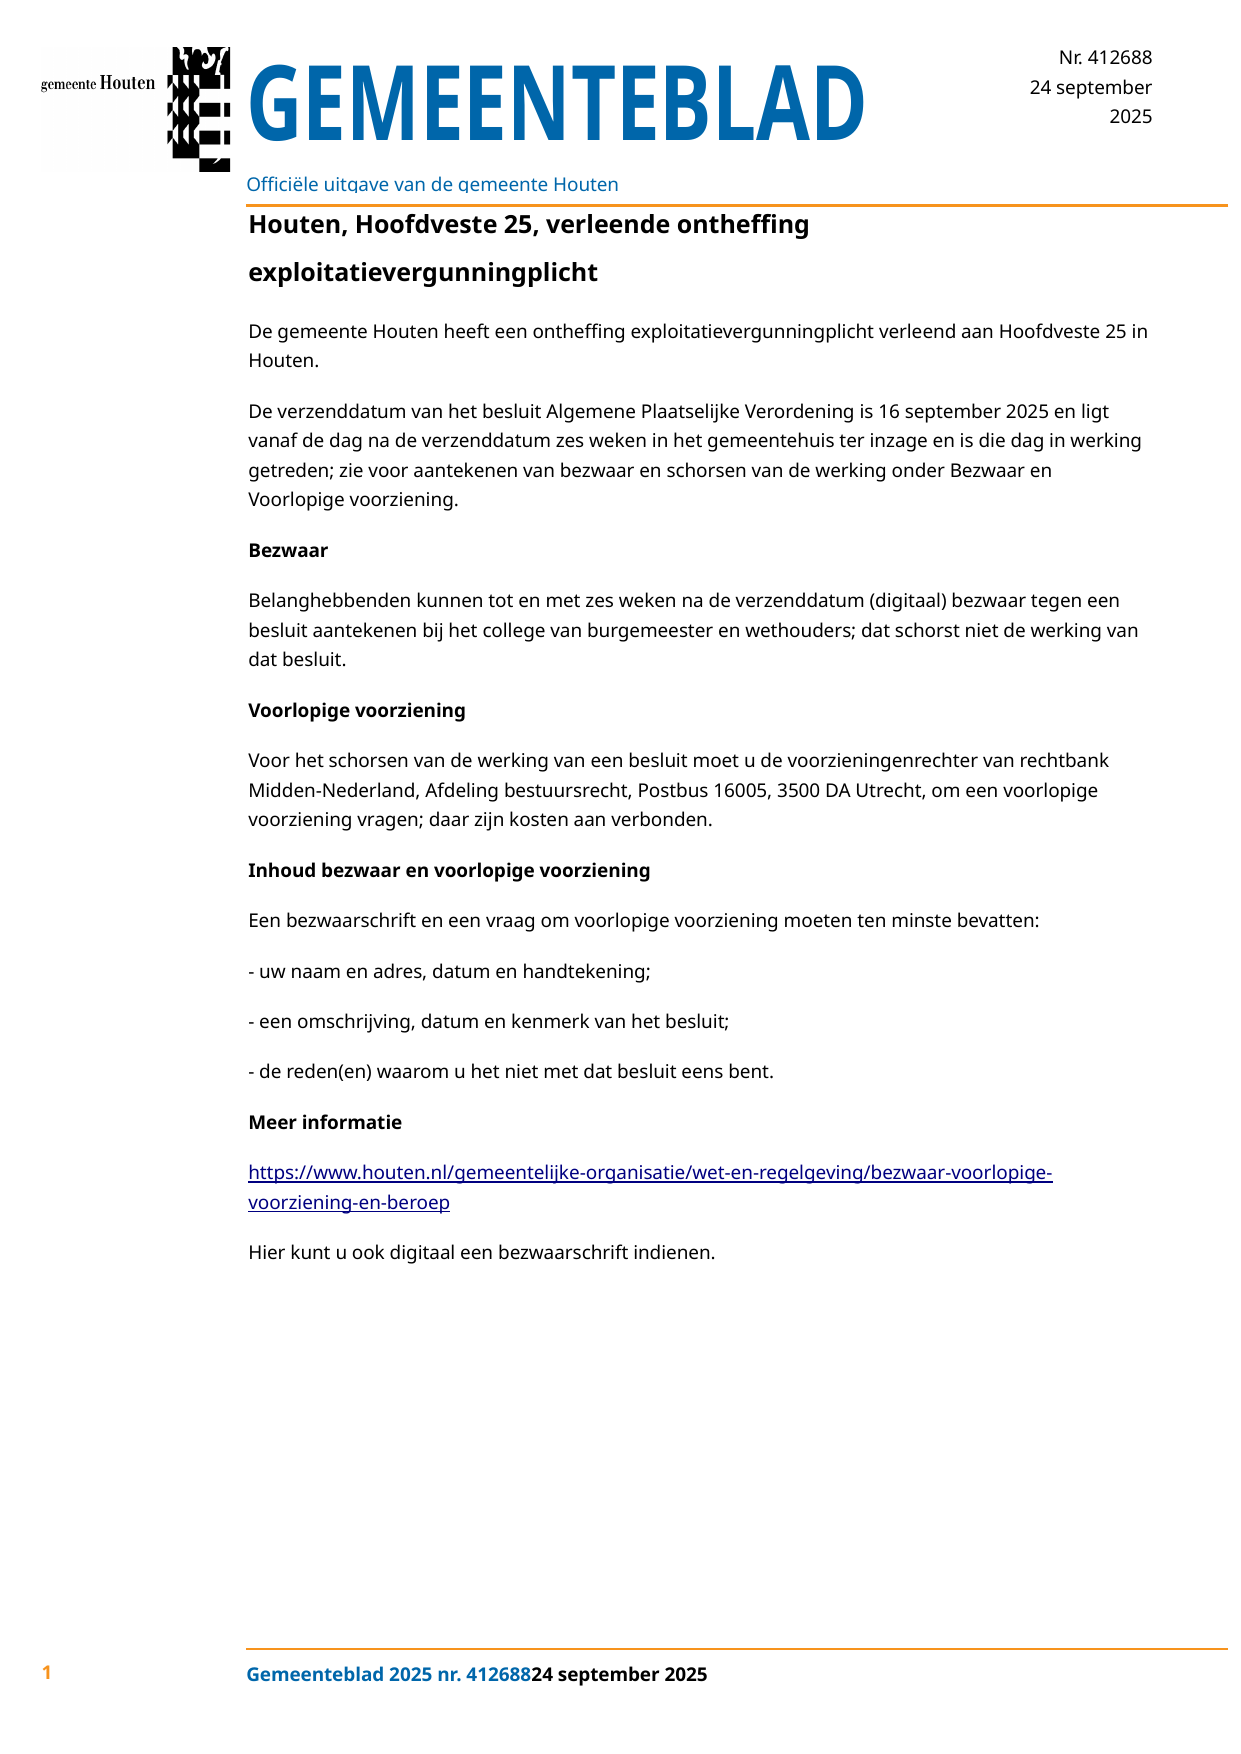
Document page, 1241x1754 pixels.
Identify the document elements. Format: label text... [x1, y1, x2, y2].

text Inhoud bezwaar en voorlopige voorziening [248, 857, 1152, 883]
text https://www.houten.nl/gemeentelijke-organisatie/wet-en-regelgeving/bezwaar-voorlopige-voorziening-en-beroep [248, 1159, 1152, 1215]
text De gemeente Houten heeft een ontheffing exploitatievergunningplicht verleend aan Hoofdveste 25 in Houten. [248, 318, 1152, 373]
text De verzenddatum van het besluit Algemene Plaatselijke Verordening is 16 september 2025 en ligt vanaf de dag na de verzenddatum zes weken in het gemeentehuis ter inzage en is die dag in werking getreden; zie voor aantekenen van bezwaar en schorsen van de werking onder Bezwaar en Voorlopige voorziening. [248, 398, 1152, 512]
text Voor het schorsen van de werking van een besluit moet u de voorzieningenrechter van rechtbank Midden-Nederland, Afdeling bestuursrecht, Postbus 16005, 3500 DA Utrecht, om een voorlopige voorziening vragen; daar zijn kosten aan verbonden. [248, 747, 1152, 832]
picture [41, 47, 231, 172]
text - uw naam en adres, datum en handtekening; [248, 958, 1152, 984]
text Meer informatie [248, 1109, 1152, 1135]
text - de reden(en) waarom u het niet met dat besluit eens bent. [248, 1059, 1152, 1084]
text Bezwaar [248, 537, 1152, 563]
text Hier kunt u ook digitaal een bezwaarschrift indienen. [248, 1239, 1152, 1265]
text - een omschrijving, datum en kenmerk van het besluit; [248, 1008, 1152, 1034]
text Voorlopige voorziening [248, 697, 1152, 723]
text Houten, Hoofdveste 25, verleende ontheffing exploitatievergunningplicht [248, 207, 1152, 288]
text Een bezwaarschrift en een vraag om voorlopige voorziening moeten ten minste bevatten: [248, 907, 1152, 933]
text Belanghebbenden kunnen tot en met zes weken na de verzenddatum (digitaal) bezwaar tegen een besluit aantekenen bij het college van burgemeester en wethouders; dat schorst niet de werking van dat besluit. [248, 587, 1152, 672]
